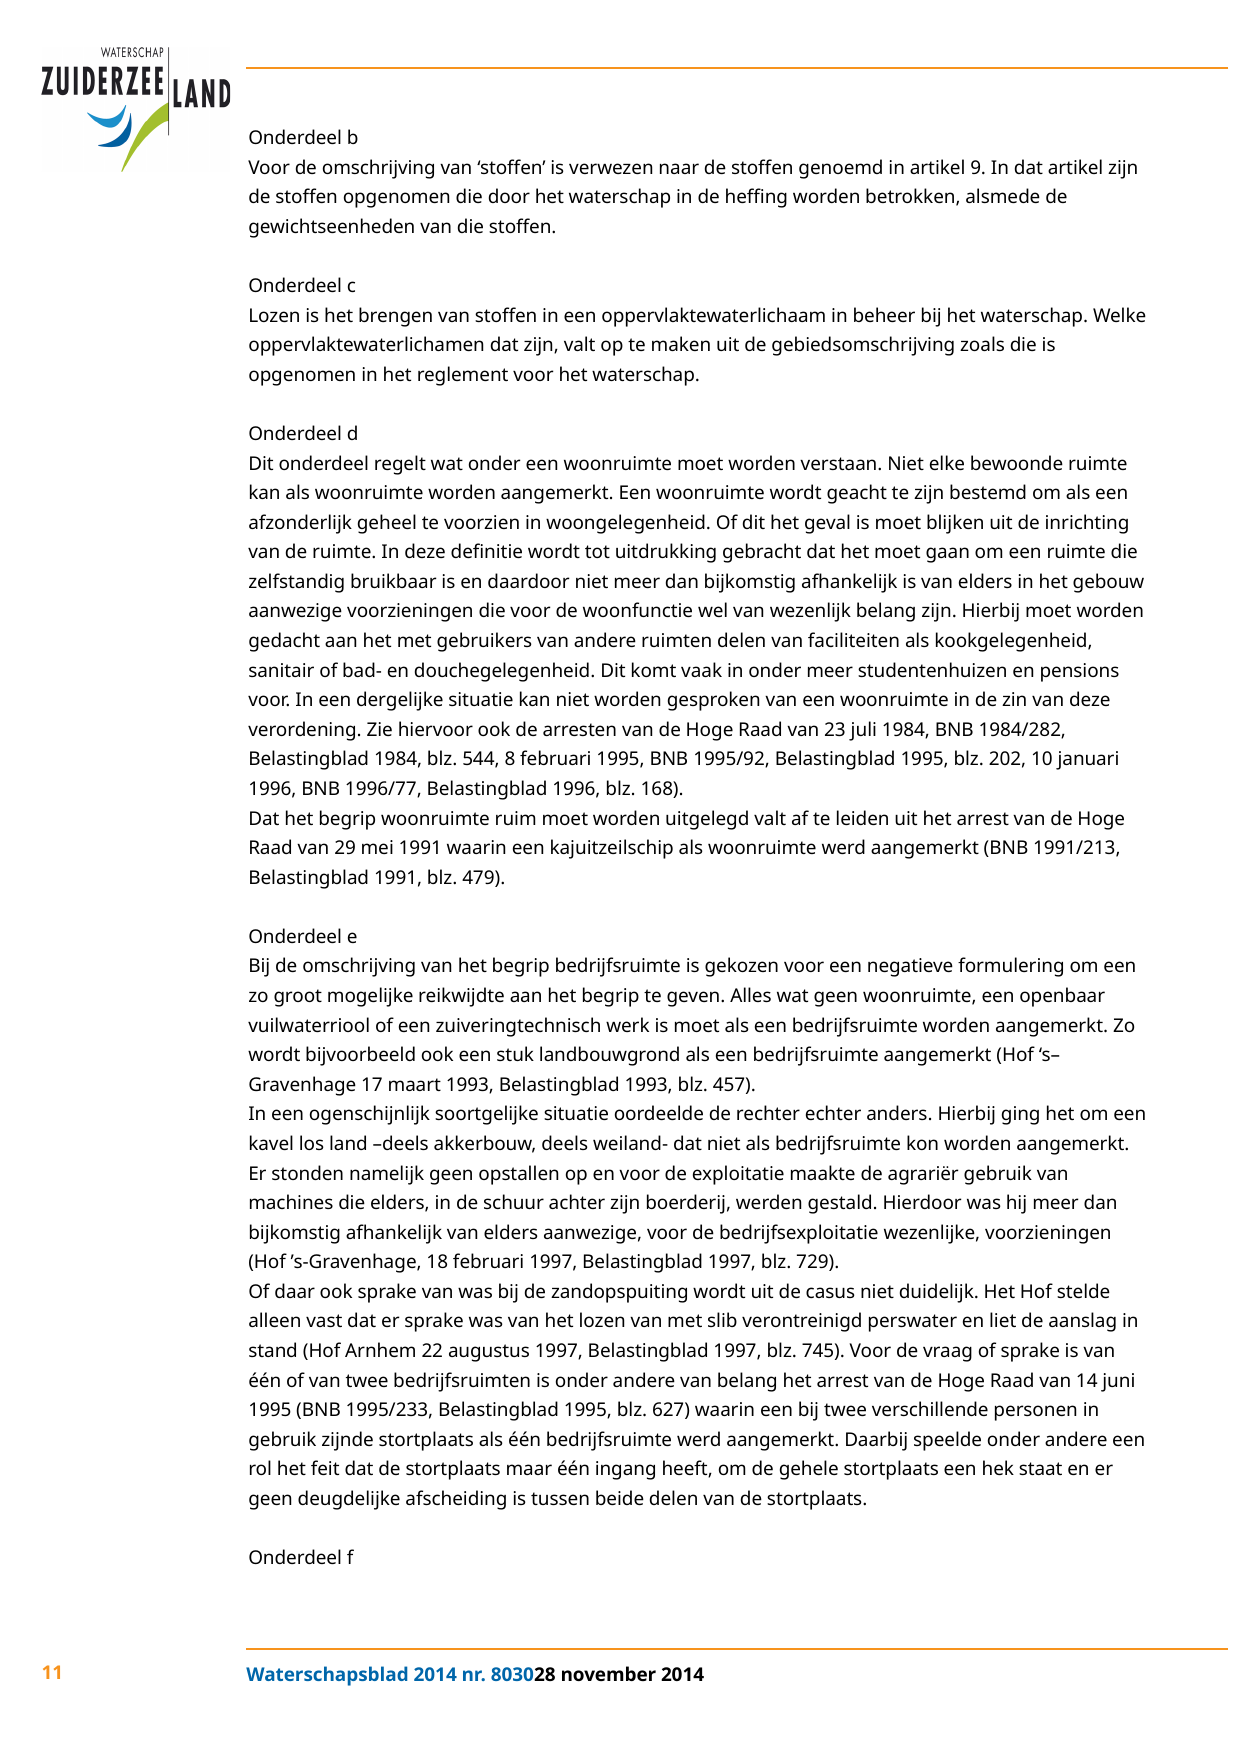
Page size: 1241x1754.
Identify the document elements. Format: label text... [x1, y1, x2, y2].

text Bij de omschrijving van het begrip bedrijfsruimte is gekozen voor een negatieve formulering om een zo groot mogelijke reikwijdte aan het begrip te geven. Alles wat geen woonruimte, een openbaar vuilwaterriool of een zuiveringtechnisch werk is moet als een bedrijfsruimte worden aangemerkt. Zo wordt bijvoorbeeld ook een stuk landbouwgrond als een bedrijfsruimte aangemerkt (Hof ‘s–Gravenhage 17 maart 1993, Belastingblad 1993, blz. 457). [248, 953, 1152, 1097]
text Onderdeel e [248, 923, 1152, 949]
text In een ogenschijnlijk soortgelijke situatie oordeelde de rechter echter anders. Hierbij ging het om een kavel los land –deels akkerbouw, deels weiland- dat niet als bedrijfsruimte kon worden aangemerkt. Er stonden namelijk geen opstallen op en voor de exploitatie maakte de agrariër gebruik van machines die elders, in de schuur achter zijn boerderij, werden gestald. Hierdoor was hij meer dan bijkomstig afhankelijk van elders aanwezige, voor de bedrijfsexploitatie wezenlijke, voorzieningen (Hof ’s-Gravenhage, 18 februari 1997, Belastingblad 1997, blz. 729). [248, 1101, 1152, 1274]
text Dit onderdeel regelt wat onder een woonruimte moet worden verstaan. Niet elke bewoonde ruimte kan als woonruimte worden aangemerkt. Een woonruimte wordt geacht te zijn bestemd om als een afzonderlijk geheel te voorzien in woongelegenheid. Of dit het geval is moet blijken uit de inrichting van de ruimte. In deze definitie wordt tot uitdrukking gebracht dat het moet gaan om een ruimte die zelfstandig bruikbaar is en daardoor niet meer dan bijkomstig afhankelijk is van elders in het gebouw aanwezige voorzieningen die voor de woonfunctie wel van wezenlijk belang zijn. Hierbij moet worden gedacht aan het met gebruikers van andere ruimten delen van faciliteiten als kookgelegenheid, sanitair of bad- en douchegelegenheid. Dit komt vaak in onder meer studentenhuizen en pensions voor. In een dergelijke situatie kan niet worden gesproken van een woonruimte in de zin van deze verordening. Zie hiervoor ook de arresten van de Hoge Raad van 23 juli 1984, BNB 1984/282, Belastingblad 1984, blz. 544, 8 februari 1995, BNB 1995/92, Belastingblad 1995, blz. 202, 10 januari 1996, BNB 1996/77, Belastingblad 1996, blz. 168). [248, 450, 1152, 801]
text Onderdeel f [248, 1544, 1152, 1570]
text Onderdeel d [248, 420, 1152, 446]
text Onderdeel c [248, 272, 1152, 298]
picture [41, 47, 231, 172]
text Onderdeel b [248, 124, 1152, 150]
text Dat het begrip woonruimte ruim moet worden uitgelegd valt af te leiden uit het arrest van de Hoge Raad van 29 mei 1991 waarin een kajuitzeilschip als woonruimte werd aangemerkt (BNB 1991/213, Belastingblad 1991, blz. 479). [248, 805, 1152, 890]
text Of daar ook sprake van was bij de zandopspuiting wordt uit de casus niet duidelijk. Het Hof stelde alleen vast dat er sprake was van het lozen van met slib verontreinigd perswater en liet de aanslag in stand (Hof Arnhem 22 augustus 1997, Belastingblad 1997, blz. 745). Voor de vraag of sprake is van één of van twee bedrijfsruimten is onder andere van belang het arrest van de Hoge Raad van 14 juni 1995 (BNB 1995/233, Belastingblad 1995, blz. 627) waarin een bij twee verschillende personen in gebruik zijnde stortplaats als één bedrijfsruimte werd aangemerkt. Daarbij speelde onder andere een rol het feit dat de stortplaats maar één ingang heeft, om de gehele stortplaats een hek staat en er geen deugdelijke afscheiding is tussen beide delen van de stortplaats. [248, 1278, 1152, 1511]
text Voor de omschrijving van ‘stoffen’ is verwezen naar de stoffen genoemd in artikel 9. In dat artikel zijn de stoffen opgenomen die door het waterschap in de heffing worden betrokken, alsmede de gewichtseenheden van die stoffen. [248, 154, 1152, 239]
text Lozen is het brengen van stoffen in een oppervlaktewaterlichaam in beheer bij het waterschap. Welke oppervlaktewaterlichamen dat zijn, valt op te maken uit de gebiedsomschrijving zoals die is opgenomen in het reglement voor het waterschap. [248, 302, 1152, 387]
